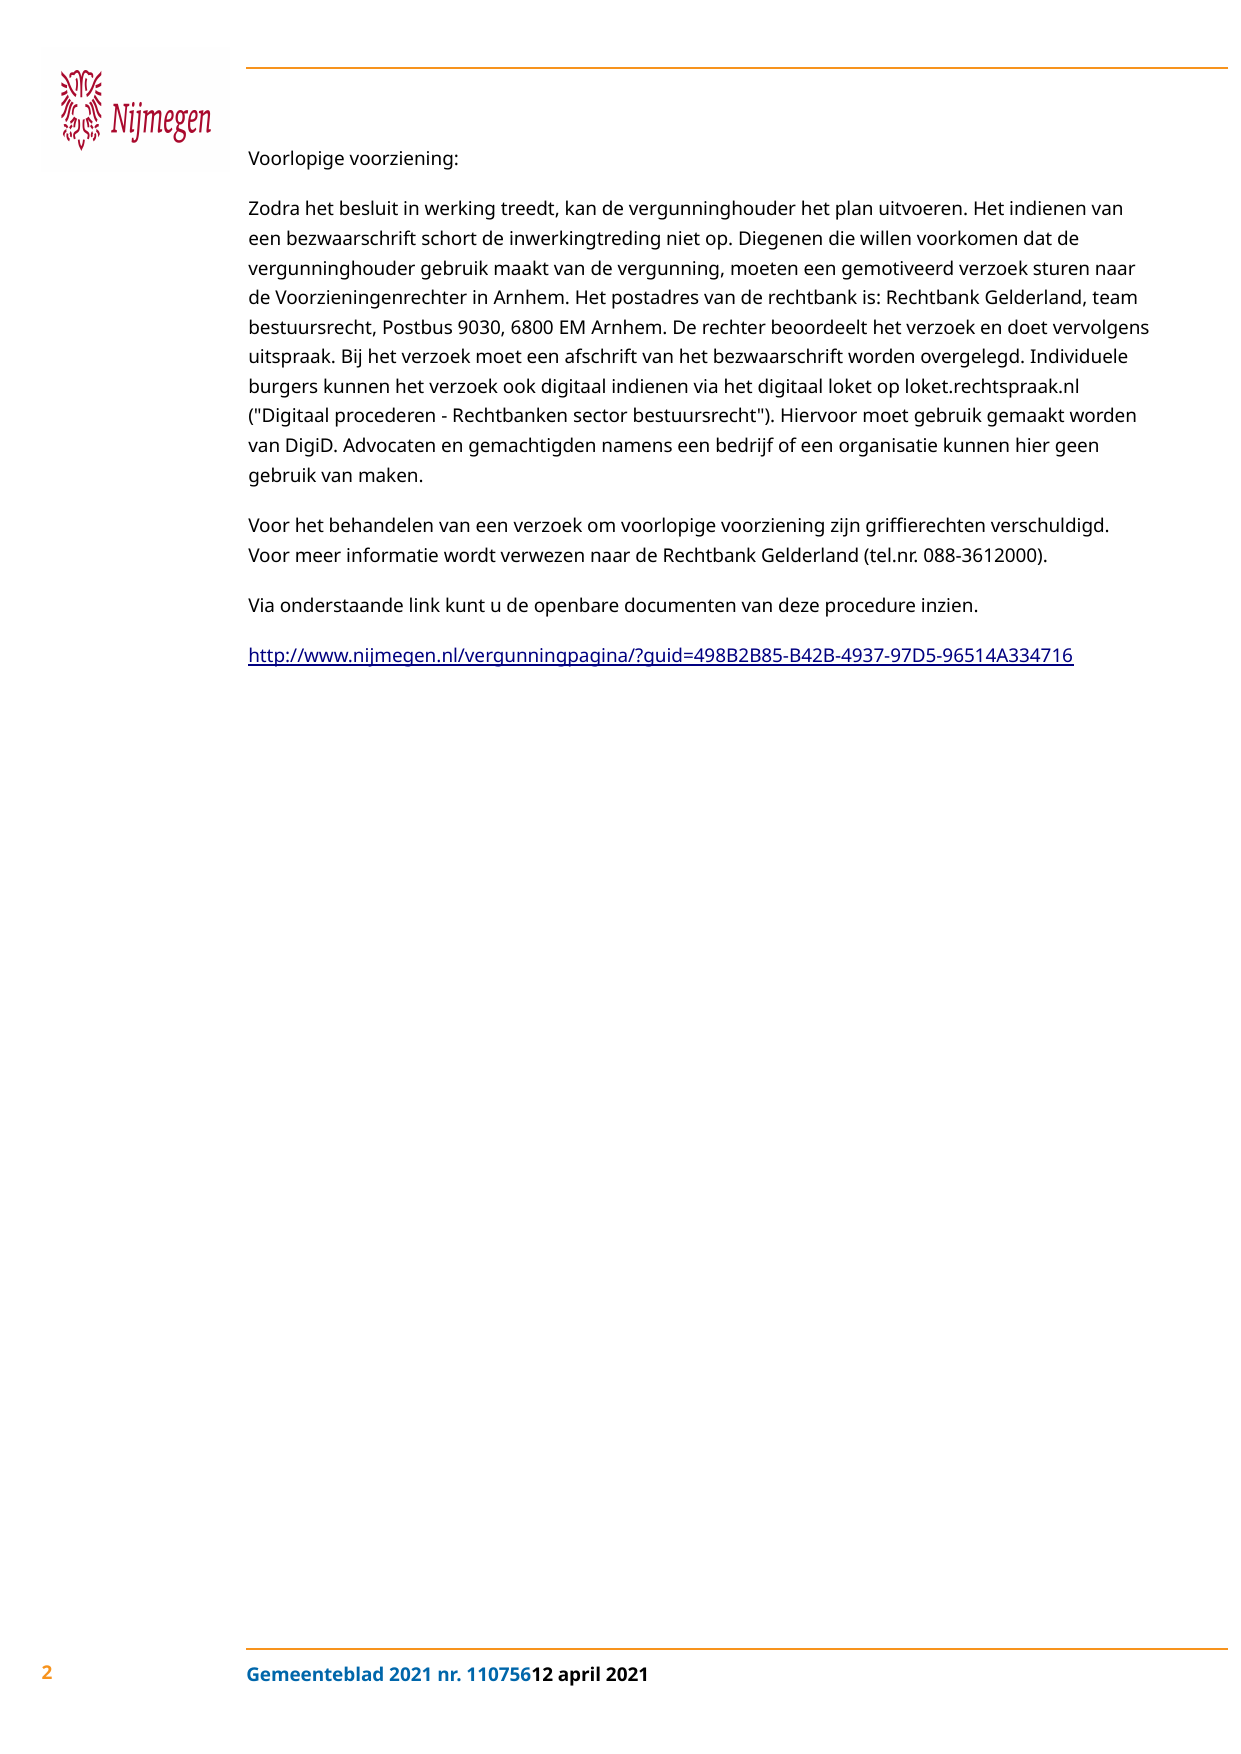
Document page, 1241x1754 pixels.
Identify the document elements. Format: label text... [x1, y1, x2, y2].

picture [41, 47, 231, 172]
text Voorlopige voorziening: [248, 145, 1152, 171]
text http://www.nijmegen.nl/vergunningpagina/?guid=498B2B85-B42B-4937-97D5-96514A334716 [248, 643, 1152, 668]
text Voor het behandelen van een verzoek om voorlopige voorziening zijn griffierechten verschuldigd. Voor meer informatie wordt verwezen naar de Rechtbank Gelderland (tel.nr. 088-3612000). [248, 512, 1152, 568]
text Via onderstaande link kunt u de openbare documenten van deze procedure inzien. [248, 592, 1152, 618]
text Zodra het besluit in werking treedt, kan de vergunninghouder het plan uitvoeren. Het indienen van een bezwaarschrift schort de inwerkingtreding niet op. Diegenen die willen voorkomen dat de vergunninghouder gebruik maakt van de vergunning, moeten een gemotiveerd verzoek sturen naar de Voorzieningenrechter in Arnhem. Het postadres van de rechtbank is: Rechtbank Gelderland, team bestuursrecht, Postbus 9030, 6800 EM Arnhem. De rechter beoordeelt het verzoek en doet vervolgens uitspraak. Bij het verzoek moet een afschrift van het bezwaarschrift worden overgelegd. Individuele burgers kunnen het verzoek ook digitaal indienen via het digitaal loket op loket.rechtspraak.nl ("Digitaal procederen - Rechtbanken sector bestuursrecht"). Hiervoor moet gebruik gemaakt worden van DigiD. Advocaten en gemachtigden namens een bedrijf of een organisatie kunnen hier geen gebruik van maken. [248, 196, 1152, 488]
